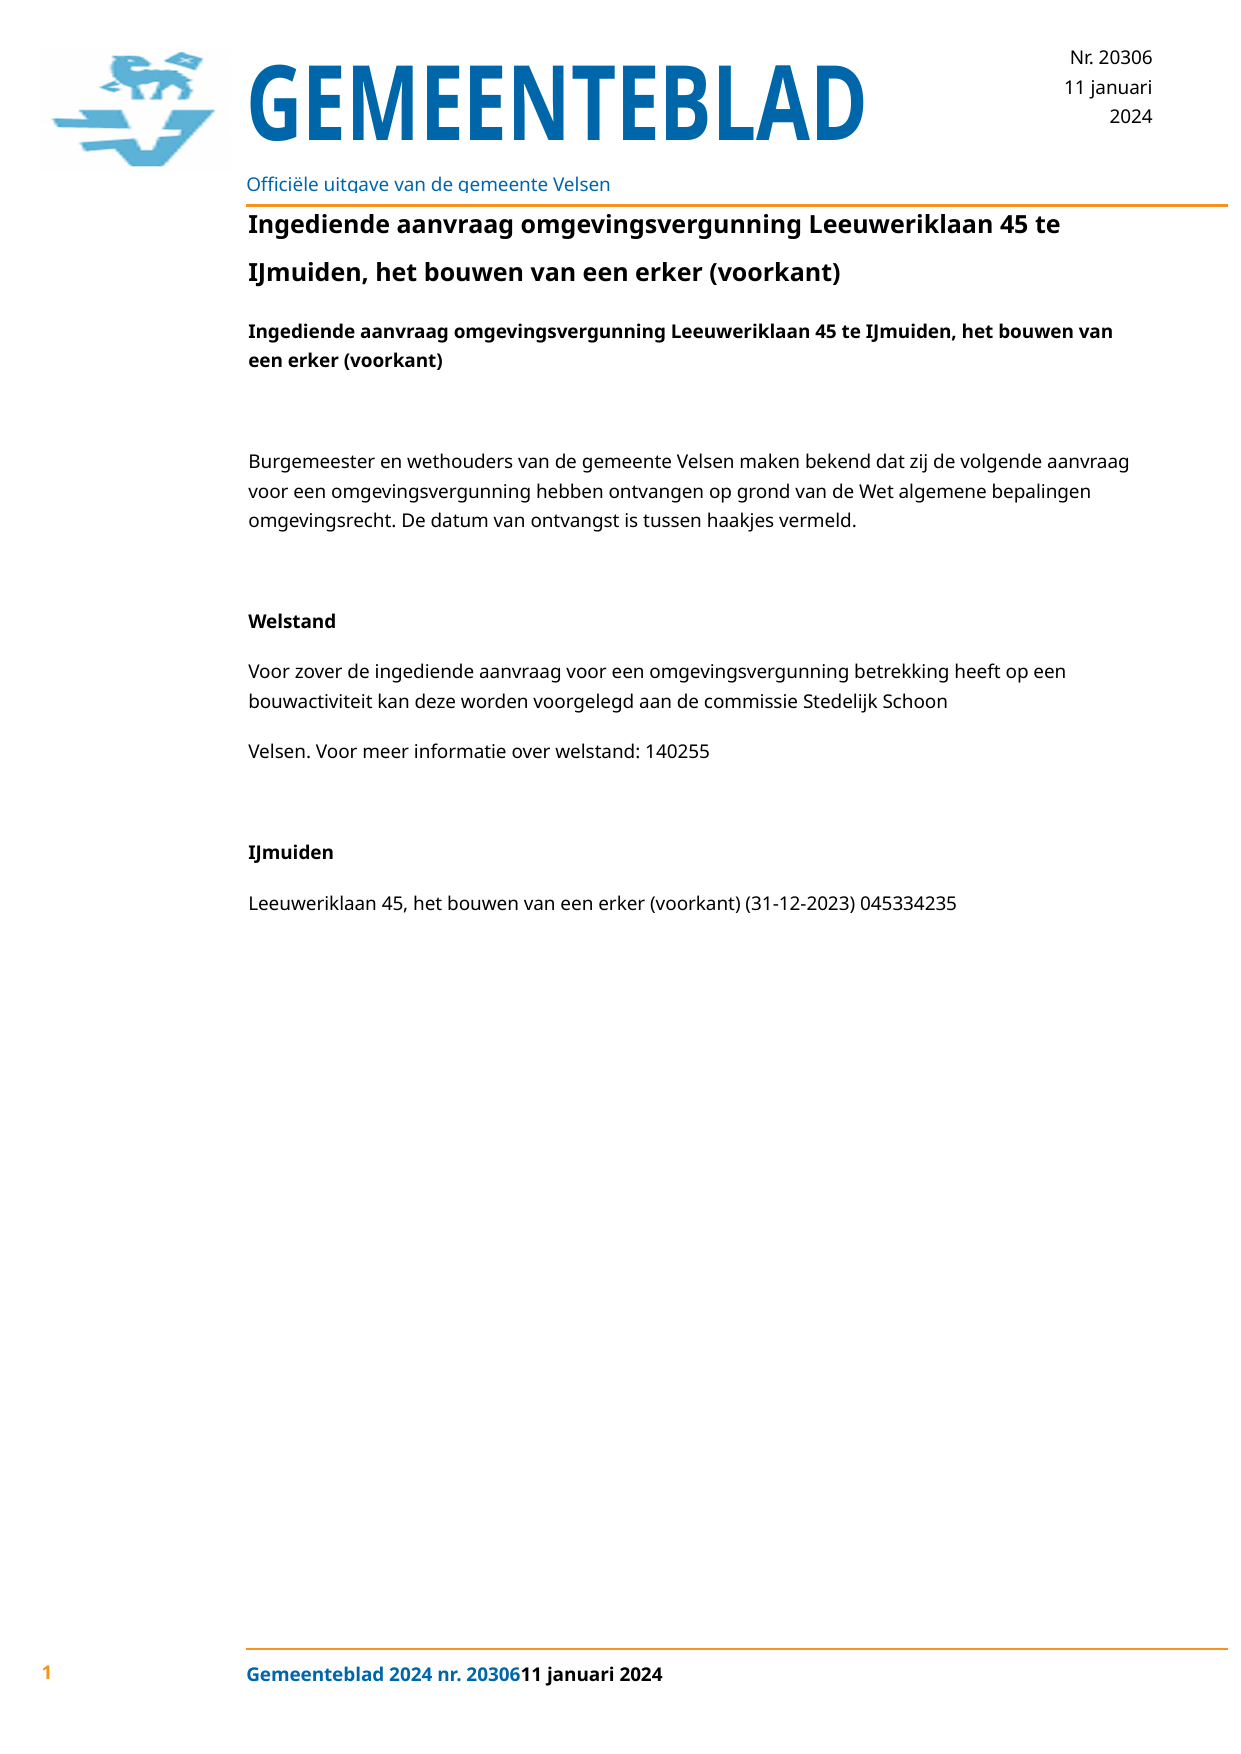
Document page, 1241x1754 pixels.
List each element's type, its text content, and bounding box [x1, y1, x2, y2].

text Velsen. Voor meer informatie over welstand: 140255 [248, 739, 1152, 764]
text Voor zover de ingediende aanvraag voor een omgevingsvergunning betrekking heeft op een bouwactiviteit kan deze worden voorgelegd aan de commissie Stedelijk Schoon [248, 659, 1152, 714]
text Burgemeester en wethouders van de gemeente Velsen maken bekend dat zij de volgende aanvraag voor een omgevingsvergunning hebben ontvangen op grond van de Wet algemene bepalingen omgevingsrecht. De datum van ontvangst is tussen haakjes vermeld. [248, 448, 1152, 533]
text Ingediende aanvraag omgevingsvergunning Leeuweriklaan 45 te IJmuiden, het bouwen van een erker (voorkant) [248, 318, 1152, 373]
picture [41, 47, 231, 172]
text Leeuweriklaan 45, het bouwen van een erker (voorkant) (31-12-2023) 045334235 [248, 890, 1152, 916]
text IJmuiden [248, 839, 1152, 865]
text Ingediende aanvraag omgevingsvergunning Leeuweriklaan 45 te IJmuiden, het bouwen van een erker (voorkant) [248, 207, 1152, 288]
text Welstand [248, 608, 1152, 634]
